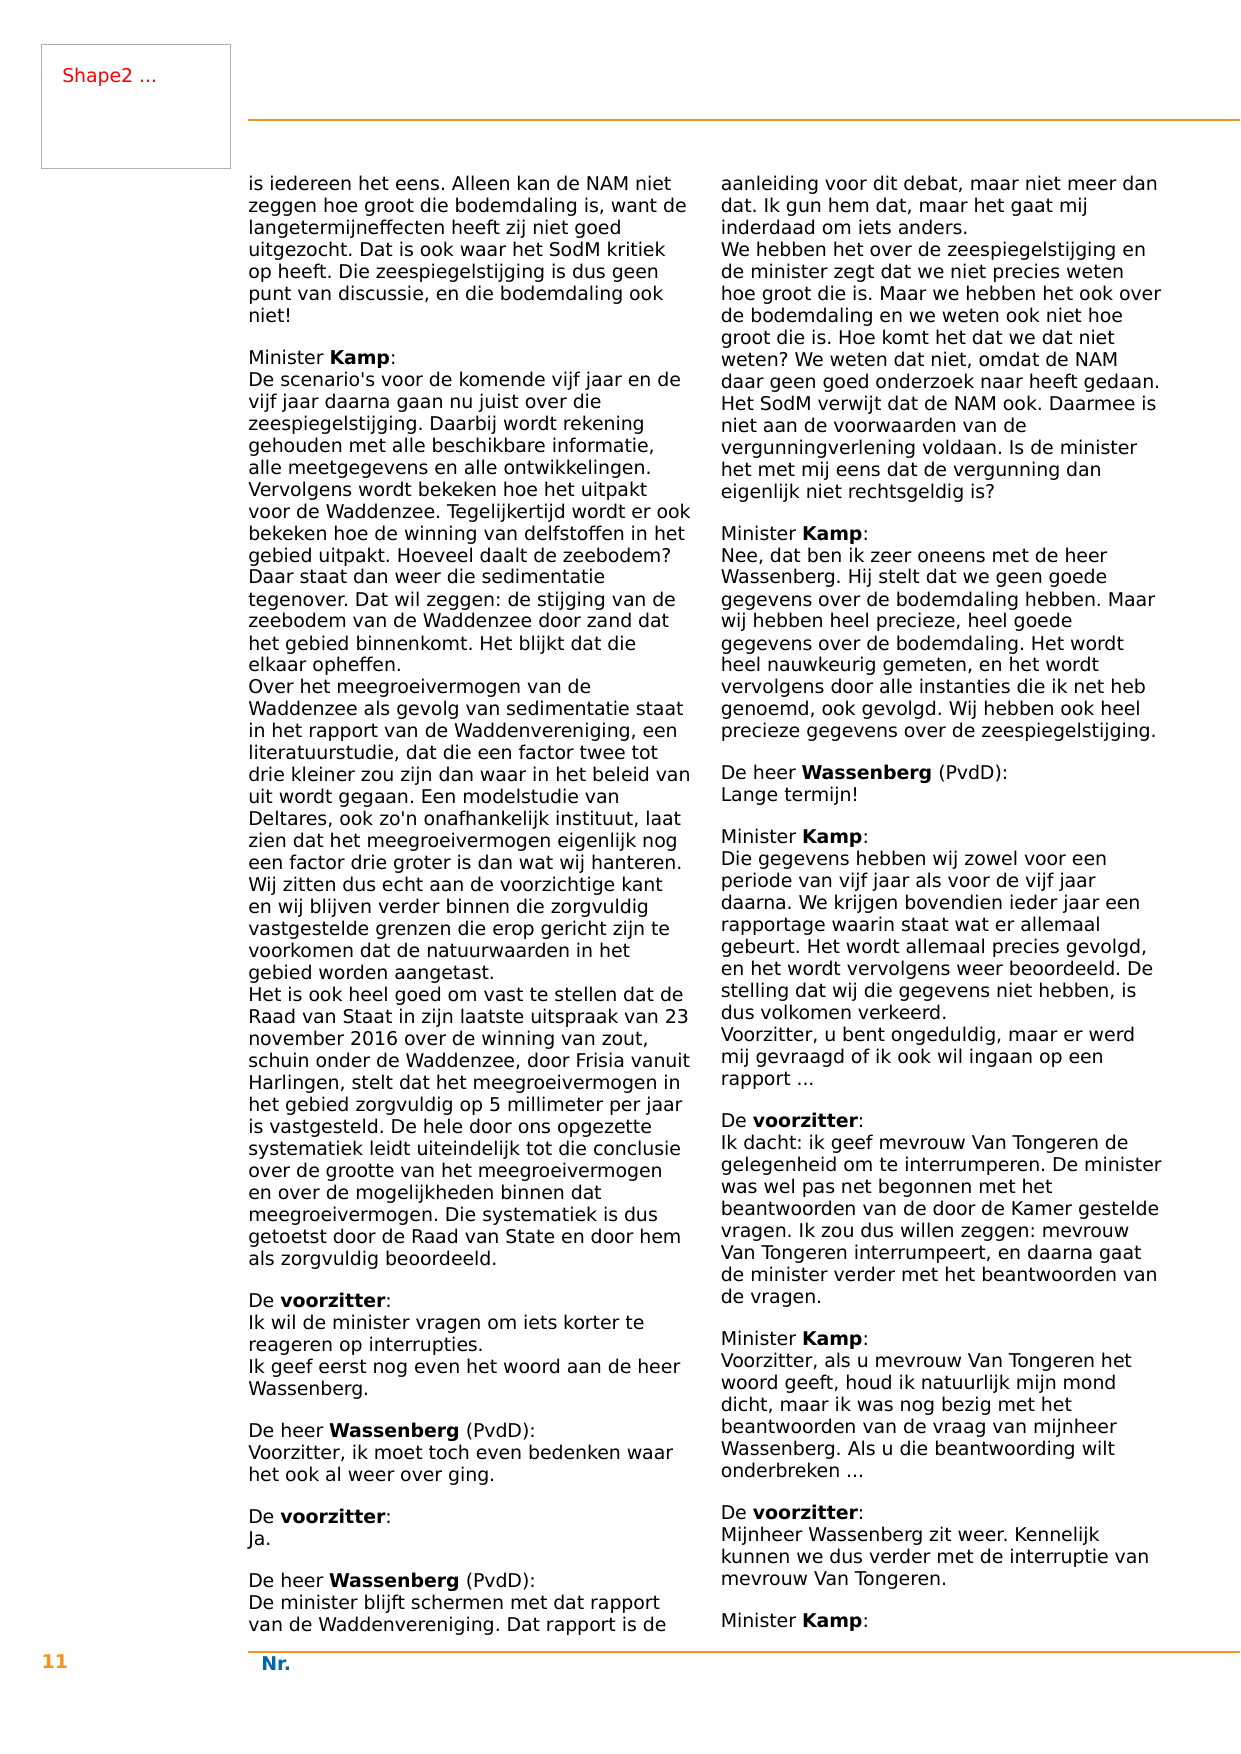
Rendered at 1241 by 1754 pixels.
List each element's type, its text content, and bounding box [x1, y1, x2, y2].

text De heer Wassenberg (PvdD): [248, 1420, 691, 1442]
text Minister Kamp: [248, 347, 691, 369]
text Voorzitter, als u mevrouw Van Tongeren het woord geeft, houd ik natuurlijk mijn mond dicht, maar ik was nog bezig met het beantwoorden van de vraag van mijnheer Wassenberg. Als u die beantwoording wilt onderbreken ... [721, 1350, 1163, 1482]
text is iedereen het eens. Alleen kan de NAM niet zeggen hoe groot die bodemdaling is, want de langetermijneffecten heeft zij niet goed uitgezocht. Dat is ook waar het SodM kritiek op heeft. Die zeespiegelstijging is dus geen punt van discussie, en die bodemdaling ook niet! [248, 173, 691, 327]
text De voorzitter: [248, 1506, 691, 1528]
text Het is ook heel goed om vast te stellen dat de Raad van Staat in zijn laatste uitspraak van 23 november 2016 over de winning van zout, schuin onder de Waddenzee, door Frisia vanuit Harlingen, stelt dat het meegroeivermogen in het gebied zorgvuldig op 5 millimeter per jaar is vastgesteld. De hele door ons opgezette systematiek leidt uiteindelijk tot die conclusie over de grootte van het meegroeivermogen en over de mogelijkheden binnen dat meegroeivermogen. Die systematiek is dus getoetst door de Raad van State en door hem als zorgvuldig beoordeeld. [248, 984, 691, 1270]
text Minister Kamp: [721, 1609, 1163, 1632]
text De heer Wassenberg (PvdD): [248, 1569, 691, 1592]
text Voorzitter, ik moet toch even bedenken waar het ook al weer over ging. [248, 1442, 691, 1486]
text Lange termijn! [721, 784, 1163, 806]
text Over het meegroeivermogen van de Waddenzee als gevolg van sedimentatie staat in het rapport van de Waddenvereniging, een literatuurstudie, dat die een factor twee tot drie kleiner zou zijn dan waar in het beleid van uit wordt gegaan. Een modelstudie van Deltares, ook zo'n onafhankelijk instituut, laat zien dat het meegroeivermogen eigenlijk nog een factor drie groter is dan wat wij hanteren. Wij zitten dus echt aan de voorzichtige kant en wij blijven verder binnen die zorgvuldig vastgestelde grenzen die erop gericht zijn te voorkomen dat de natuurwaarden in het gebied worden aangetast. [248, 676, 691, 984]
text Ik wil de minister vragen om iets korter te reageren op interrupties. [248, 1312, 691, 1356]
text Die gegevens hebben wij zowel voor een periode van vijf jaar als voor de vijf jaar daarna. We krijgen bovendien ieder jaar een rapportage waarin staat wat er allemaal gebeurt. Het wordt allemaal precies gevolgd, en het wordt vervolgens weer beoordeeld. De stelling dat wij die gegevens niet hebben, is dus volkomen verkeerd. [721, 848, 1163, 1024]
text De heer Wassenberg (PvdD): [721, 762, 1163, 784]
text Mijnheer Wassenberg zit weer. Kennelijk kunnen we dus verder met de interruptie van mevrouw Van Tongeren. [721, 1524, 1163, 1589]
text Voorzitter, u bent ongeduldig, maar er werd mij gevraagd of ik ook wil ingaan op een rapport ... [721, 1024, 1163, 1090]
text Ik dacht: ik geef mevrouw Van Tongeren de gelegenheid om te interrumperen. De minister was wel pas net begonnen met het beantwoorden van de door de Kamer gestelde vragen. Ik zou dus willen zeggen: mevrouw Van Tongeren interrumpeert, en daarna gaat de minister verder met het beantwoorden van de vragen. [721, 1132, 1163, 1308]
text We hebben het over de zeespiegelstijging en de minister zegt dat we niet precies weten hoe groot die is. Maar we hebben het ook over de bodemdaling en we weten ook niet hoe groot die is. Hoe komt het dat we dat niet weten? We weten dat niet, omdat de NAM daar geen goed onderzoek naar heeft gedaan. Het SodM verwijt dat de NAM ook. Daarmee is niet aan de voorwaarden van de vergunningverlening voldaan. Is de minister het met mij eens dat de vergunning dan eigenlijk niet rechtsgeldig is? [721, 239, 1163, 502]
text Ja. [248, 1528, 691, 1549]
text Minister Kamp: [721, 1328, 1163, 1350]
text De voorzitter: [248, 1290, 691, 1312]
text Minister Kamp: [721, 826, 1163, 848]
text De voorzitter: [721, 1502, 1163, 1524]
text Nee, dat ben ik zeer oneens met de heer Wassenberg. Hij stelt dat we geen goede gegevens over de bodemdaling hebben. Maar wij hebben heel precieze, heel goede gegevens over de bodemdaling. Het wordt heel nauwkeurig gemeten, en het wordt vervolgens door alle instanties die ik net heb genoemd, ook gevolgd. Wij hebben ook heel precieze gegevens over de zeespiegelstijging. [721, 544, 1163, 742]
text De scenario's voor de komende vijf jaar en de vijf jaar daarna gaan nu juist over die zeespiegelstijging. Daarbij wordt rekening gehouden met alle beschikbare informatie, alle meetgegevens en alle ontwikkelingen. Vervolgens wordt bekeken hoe het uitpakt voor de Waddenzee. Tegelijkertijd wordt er ook bekeken hoe de winning van delfstoffen in het gebied uitpakt. Hoeveel daalt de zeebodem? Daar staat dan weer die sedimentatie tegenover. Dat wil zeggen: de stijging van de zeebodem van de Waddenzee door zand dat het gebied binnenkomt. Het blijkt dat die elkaar opheffen. [248, 369, 691, 676]
text De voorzitter: [721, 1110, 1163, 1132]
text Ik geef eerst nog even het woord aan de heer Wassenberg. [248, 1356, 691, 1400]
text Minister Kamp: [721, 522, 1163, 544]
text aanleiding voor dit debat, maar niet meer dan dat. Ik gun hem dat, maar het gaat mij inderdaad om iets anders. [721, 173, 1163, 239]
text De minister blijft schermen met dat rapport van de Waddenvereniging. Dat rapport is de [248, 1592, 691, 1636]
